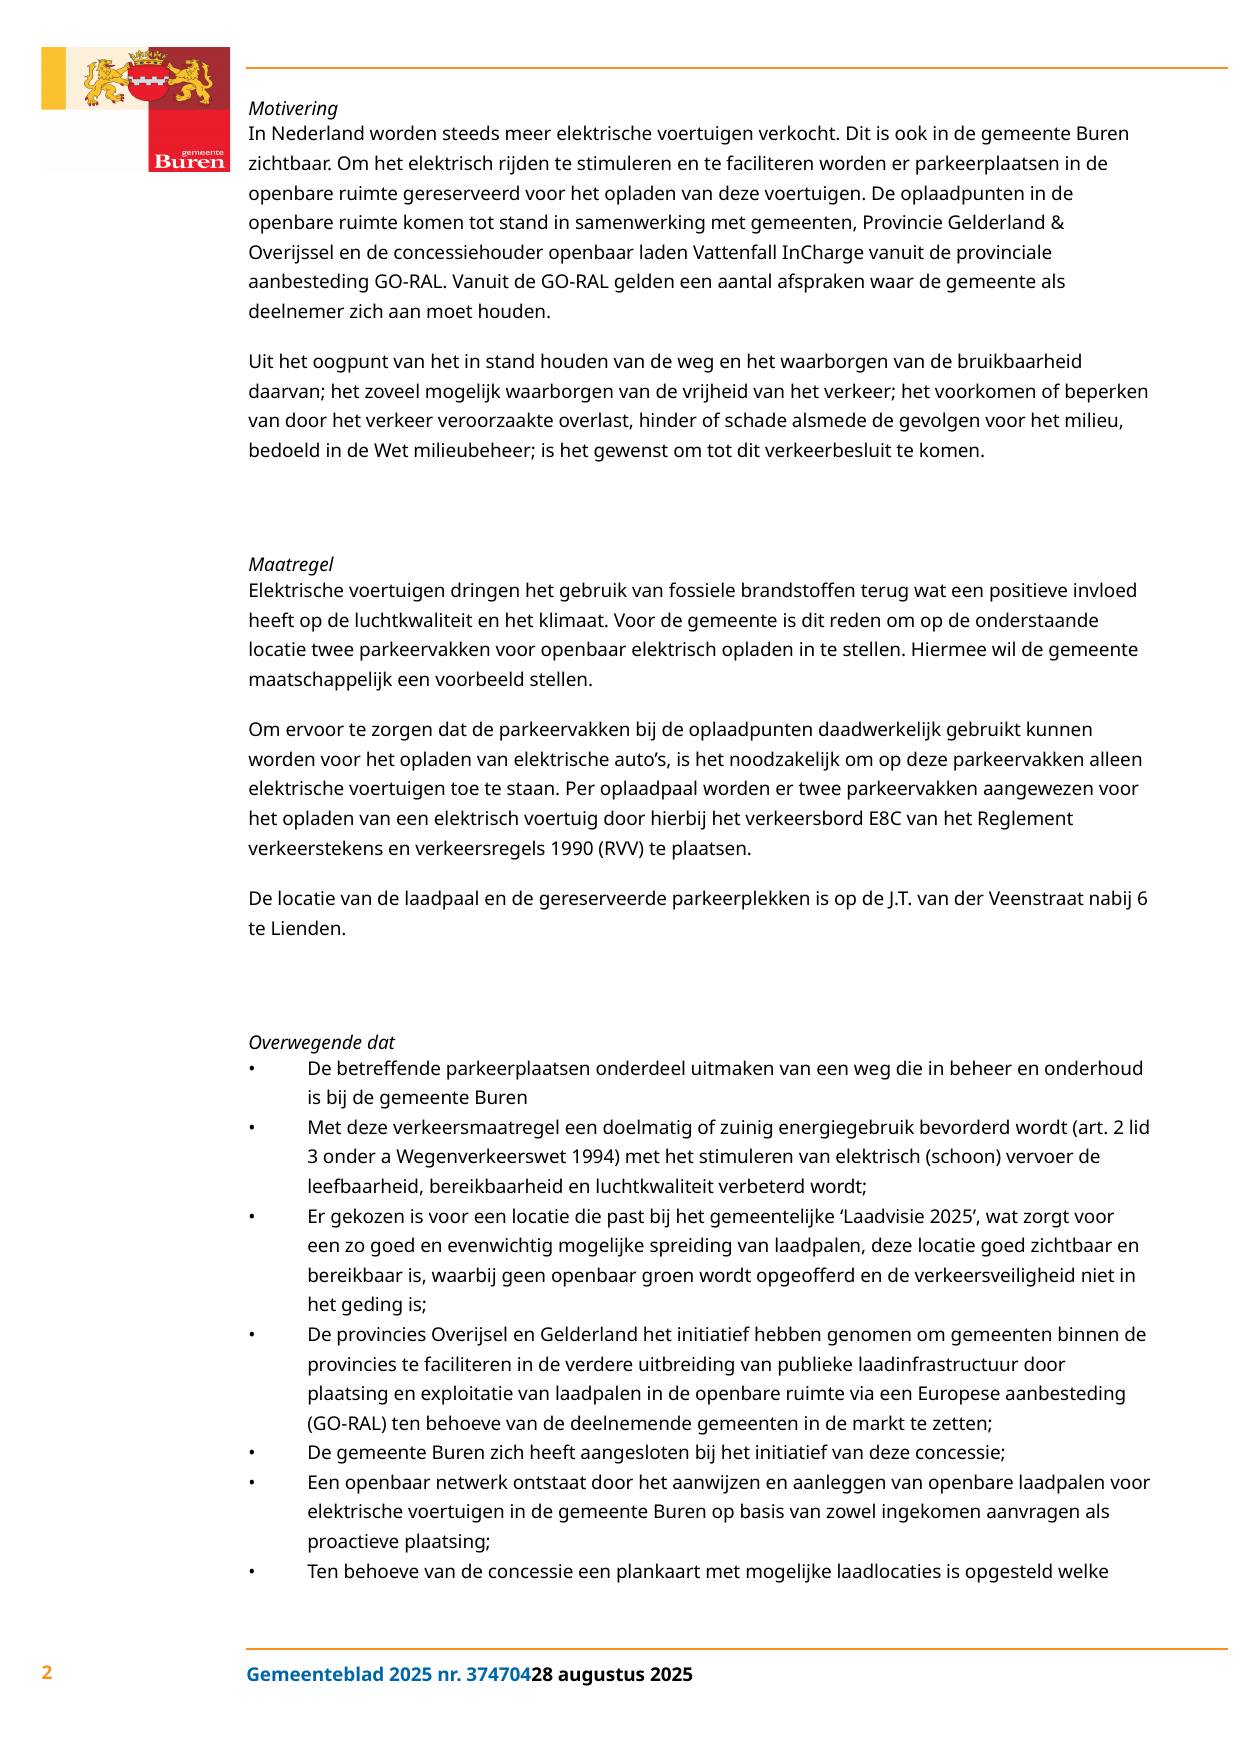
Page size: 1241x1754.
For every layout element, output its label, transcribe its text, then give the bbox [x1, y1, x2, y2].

list De provincies Overijsel en Gelderland het initiatief hebben genomen om gemeenten binnen de provincies te faciliteren in de verdere uitbreiding van publieke laadinfrastructuur door plaatsing en exploitatie van laadpalen in de openbare ruimte via een Europese aanbesteding (GO-RAL) ten behoeve van de deelnemende gemeenten in de markt te zetten; [248, 1321, 1152, 1436]
list Er gekozen is voor een locatie die past bij het gemeentelijke ‘Laadvisie 2025’, wat zorgt voor een zo goed en evenwichtig mogelijke spreiding van laadpalen, deze locatie goed zichtbaar en bereikbaar is, waarbij geen openbaar groen wordt opgeofferd en de verkeersveiligheid niet in het geding is; [248, 1203, 1152, 1317]
text Elektrische voertuigen dringen het gebruik van fossiele brandstoffen terug wat een positieve invloed heeft op de luchtkwaliteit en het klimaat. Voor de gemeente is dit reden om op de onderstaande locatie twee parkeervakken voor openbaar elektrisch opladen in te stellen. Hiermee wil de gemeente maatschappelijk een voorbeeld stellen. [248, 577, 1152, 692]
text Uit het oogpunt van het in stand houden van de weg en het waarborgen van de bruikbaarheid daarvan; het zoveel mogelijk waarborgen van de vrijheid van het verkeer; het voorkomen of beperken van door het verkeer veroorzaakte overlast, hinder of schade alsmede de gevolgen voor het milieu, bedoeld in de Wet milieubeheer; is het gewenst om tot dit verkeerbesluit te komen. [248, 348, 1152, 463]
picture [41, 47, 231, 172]
text Overwegende dat [248, 1029, 1152, 1055]
text De locatie van de laadpaal en de gereserveerde parkeerplekken is op de J.T. van der Veenstraat nabij 6 te Lienden. [248, 885, 1152, 941]
text Motivering [248, 95, 1152, 121]
list De betreffende parkeerplaatsen onderdeel uitmaken van een weg die in beheer en onderhoud is bij de gemeente Buren [248, 1055, 1152, 1110]
list De gemeente Buren zich heeft aangesloten bij het initiatief van deze concessie; [248, 1439, 1152, 1465]
text Maatregel [248, 552, 1152, 577]
text In Nederland worden steeds meer elektrische voertuigen verkocht. Dit is ook in de gemeente Buren zichtbaar. Om het elektrisch rijden te stimuleren en te faciliteren worden er parkeerplaatsen in de openbare ruimte gereserveerd voor het opladen van deze voertuigen. De oplaadpunten in de openbare ruimte komen tot stand in samenwerking met gemeenten, Provincie Gelderland & Overijssel en de concessiehouder openbaar laden Vattenfall InCharge vanuit de provinciale aanbesteding GO-RAL. Vanuit de GO-RAL gelden een aantal afspraken waar de gemeente als deelnemer zich aan moet houden. [248, 121, 1152, 324]
list Ten behoeve van de concessie een plankaart met mogelijke laadlocaties is opgesteld welke [248, 1558, 1152, 1583]
text Om ervoor te zorgen dat de parkeervakken bij de oplaadpunten daadwerkelijk gebruikt kunnen worden voor het opladen van elektrische auto’s, is het noodzakelijk om op deze parkeervakken alleen elektrische voertuigen toe te staan. Per oplaadpaal worden er twee parkeervakken aangewezen voor het opladen van een elektrisch voertuig door hierbij het verkeersbord E8C van het Reglement verkeerstekens en verkeersregels 1990 (RVV) te plaatsen. [248, 716, 1152, 861]
list Met deze verkeersmaatregel een doelmatig of zuinig energiegebruik bevorderd wordt (art. 2 lid 3 onder a Wegenverkeerswet 1994) met het stimuleren van elektrisch (schoon) vervoer de leefbaarheid, bereikbaarheid en luchtkwaliteit verbeterd wordt; [248, 1114, 1152, 1199]
list Een openbaar netwerk ontstaat door het aanwijzen en aanleggen van openbare laadpalen voor elektrische voertuigen in de gemeente Buren op basis van zowel ingekomen aanvragen als proactieve plaatsing; [248, 1469, 1152, 1554]
